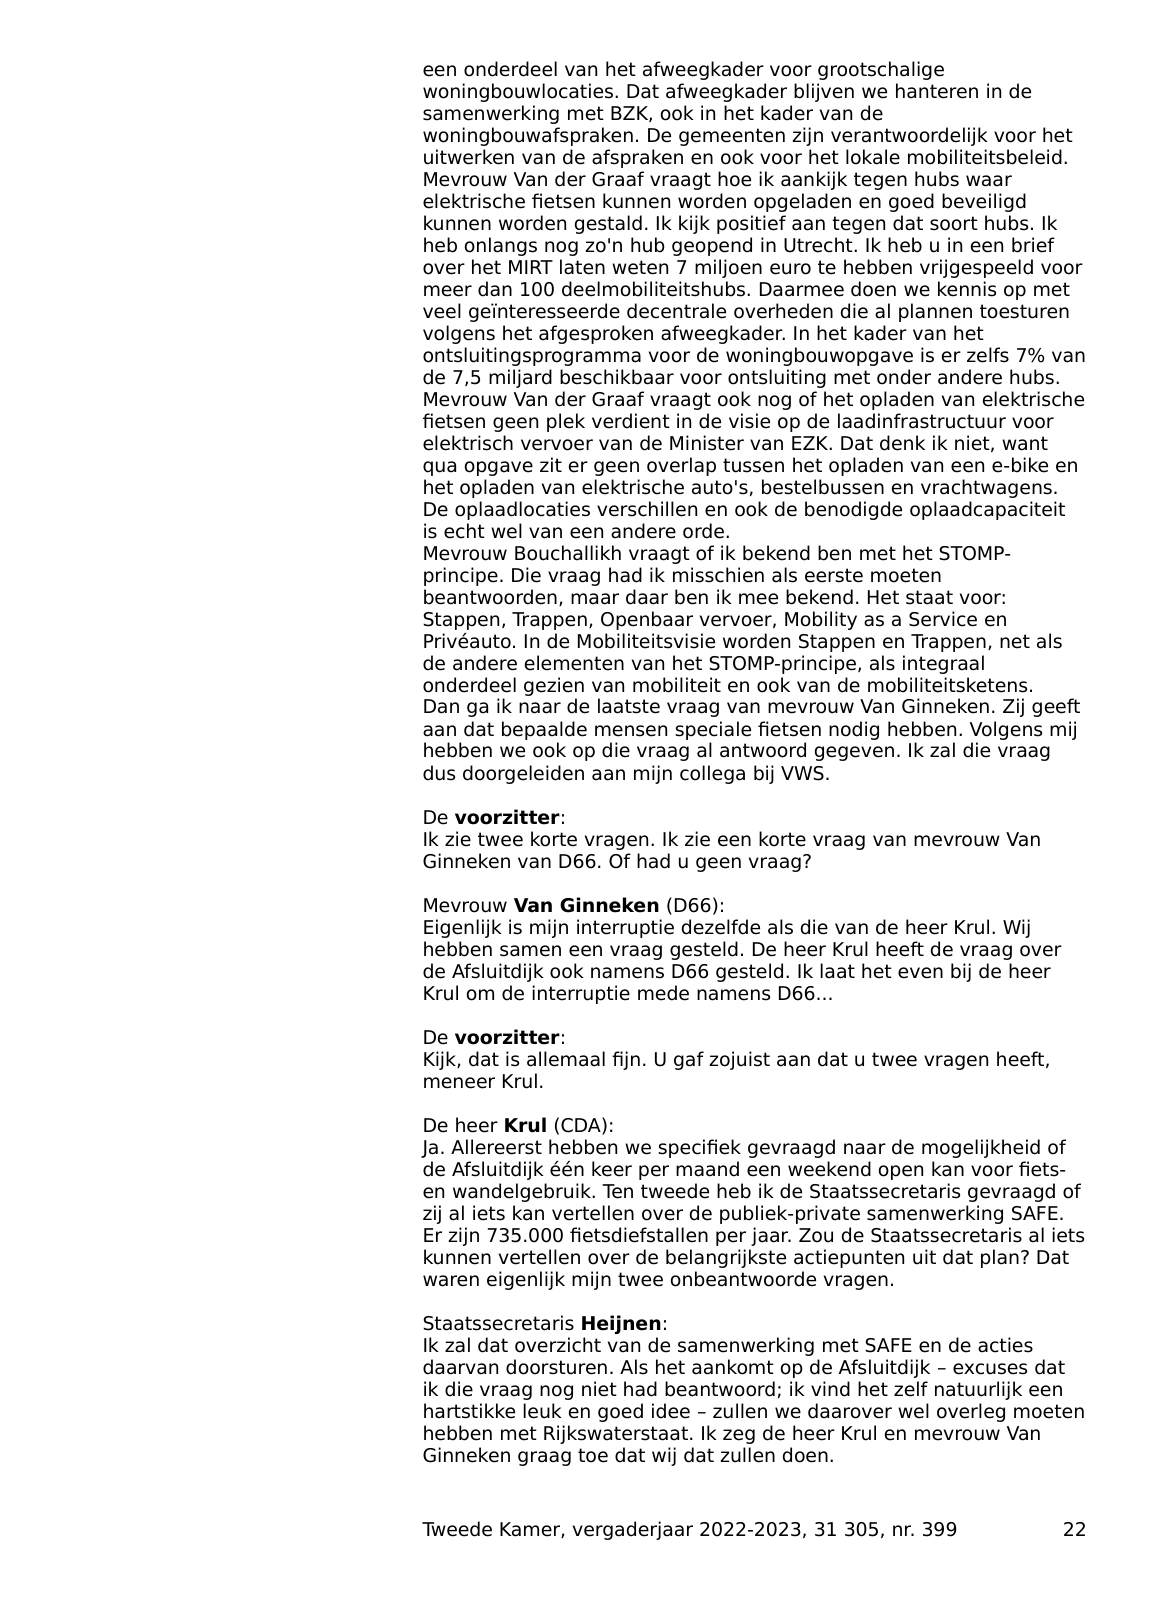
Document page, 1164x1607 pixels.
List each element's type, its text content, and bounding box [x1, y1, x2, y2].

text een onderdeel van het afweegkader voor grootschalige woningbouwlocaties. Dat afweegkader blijven we hanteren in de samenwerking met BZK, ook in het kader van de woningbouwafspraken. De gemeenten zijn verantwoordelijk voor het uitwerken van de afspraken en ook voor het lokale mobiliteitsbeleid. [422, 59, 1087, 169]
text Ik zie twee korte vragen. Ik zie een korte vraag van mevrouw Van Ginneken van D66. Of had u geen vraag? [422, 828, 1087, 872]
text Mevrouw Van Ginneken (D66): [422, 895, 1087, 917]
text Ja. Allereerst hebben we specifiek gevraagd naar de mogelijkheid of de Afsluitdijk één keer per maand een weekend open kan voor fiets- en wandelgebruik. Ten tweede heb ik de Staatssecretaris gevraagd of zij al iets kan vertellen over de publiek-private samenwerking SAFE. Er zijn 735.000 fietsdiefstallen per jaar. Zou de Staatssecretaris al iets kunnen vertellen over de belangrijkste actiepunten uit dat plan? Dat waren eigenlijk mijn twee onbeantwoorde vragen. [422, 1137, 1087, 1291]
text De voorzitter: [422, 1027, 1087, 1049]
text De heer Krul (CDA): [422, 1115, 1087, 1137]
text Dan ga ik naar de laatste vraag van mevrouw Van Ginneken. Zij geeft aan dat bepaalde mensen speciale fietsen nodig hebben. Volgens mij hebben we ook op die vraag al antwoord gegeven. Ik zal die vraag dus doorgeleiden aan mijn collega bij VWS. [422, 696, 1087, 784]
text Ik zal dat overzicht van de samenwerking met SAFE en de acties daarvan doorsturen. Als het aankomt op de Afsluitdijk – excuses dat ik die vraag nog niet had beantwoord; ik vind het zelf natuurlijk een hartstikke leuk en goed idee – zullen we daarover wel overleg moeten hebben met Rijkswaterstaat. Ik zeg de heer Krul en mevrouw Van Ginneken graag toe dat wij dat zullen doen. [422, 1335, 1087, 1467]
text Mevrouw Van der Graaf vraagt ook nog of het opladen van elektrische fietsen geen plek verdient in de visie op de laadinfrastructuur voor elektrisch vervoer van de Minister van EZK. Dat denk ik niet, want qua opgave zit er geen overlap tussen het opladen van een e-bike en het opladen van elektrische auto's, bestelbussen en vrachtwagens. De oplaadlocaties verschillen en ook de benodigde oplaadcapaciteit is echt wel van een andere orde. [422, 389, 1087, 543]
text Mevrouw Van der Graaf vraagt hoe ik aankijk tegen hubs waar elektrische fietsen kunnen worden opgeladen en goed beveiligd kunnen worden gestald. Ik kijk positief aan tegen dat soort hubs. Ik heb onlangs nog zo'n hub geopend in Utrecht. Ik heb u in een brief over het MIRT laten weten 7 miljoen euro te hebben vrijgespeeld voor meer dan 100 deelmobiliteitshubs. Daarmee doen we kennis op met veel geïnteresseerde decentrale overheden die al plannen toesturen volgens het afgesproken afweegkader. In het kader van het ontsluitingsprogramma voor de woningbouwopgave is er zelfs 7% van de 7,5 miljard beschikbaar voor ontsluiting met onder andere hubs. [422, 169, 1087, 389]
text Staatssecretaris Heijnen: [422, 1313, 1087, 1335]
text Kijk, dat is allemaal fijn. U gaf zojuist aan dat u twee vragen heeft, meneer Krul. [422, 1049, 1087, 1093]
text Eigenlijk is mijn interruptie dezelfde als die van de heer Krul. Wij hebben samen een vraag gesteld. De heer Krul heeft de vraag over de Afsluitdijk ook namens D66 gesteld. Ik laat het even bij de heer Krul om de interruptie mede namens D66... [422, 917, 1087, 1004]
text De voorzitter: [422, 807, 1087, 828]
text Mevrouw Bouchallikh vraagt of ik bekend ben met het STOMP-principe. Die vraag had ik misschien als eerste moeten beantwoorden, maar daar ben ik mee bekend. Het staat voor: Stappen, Trappen, Openbaar vervoer, Mobility as a Service en Privéauto. In de Mobiliteitsvisie worden Stappen en Trappen, net als de andere elementen van het STOMP-principe, als integraal onderdeel gezien van mobiliteit en ook van de mobiliteitsketens. [422, 543, 1087, 696]
